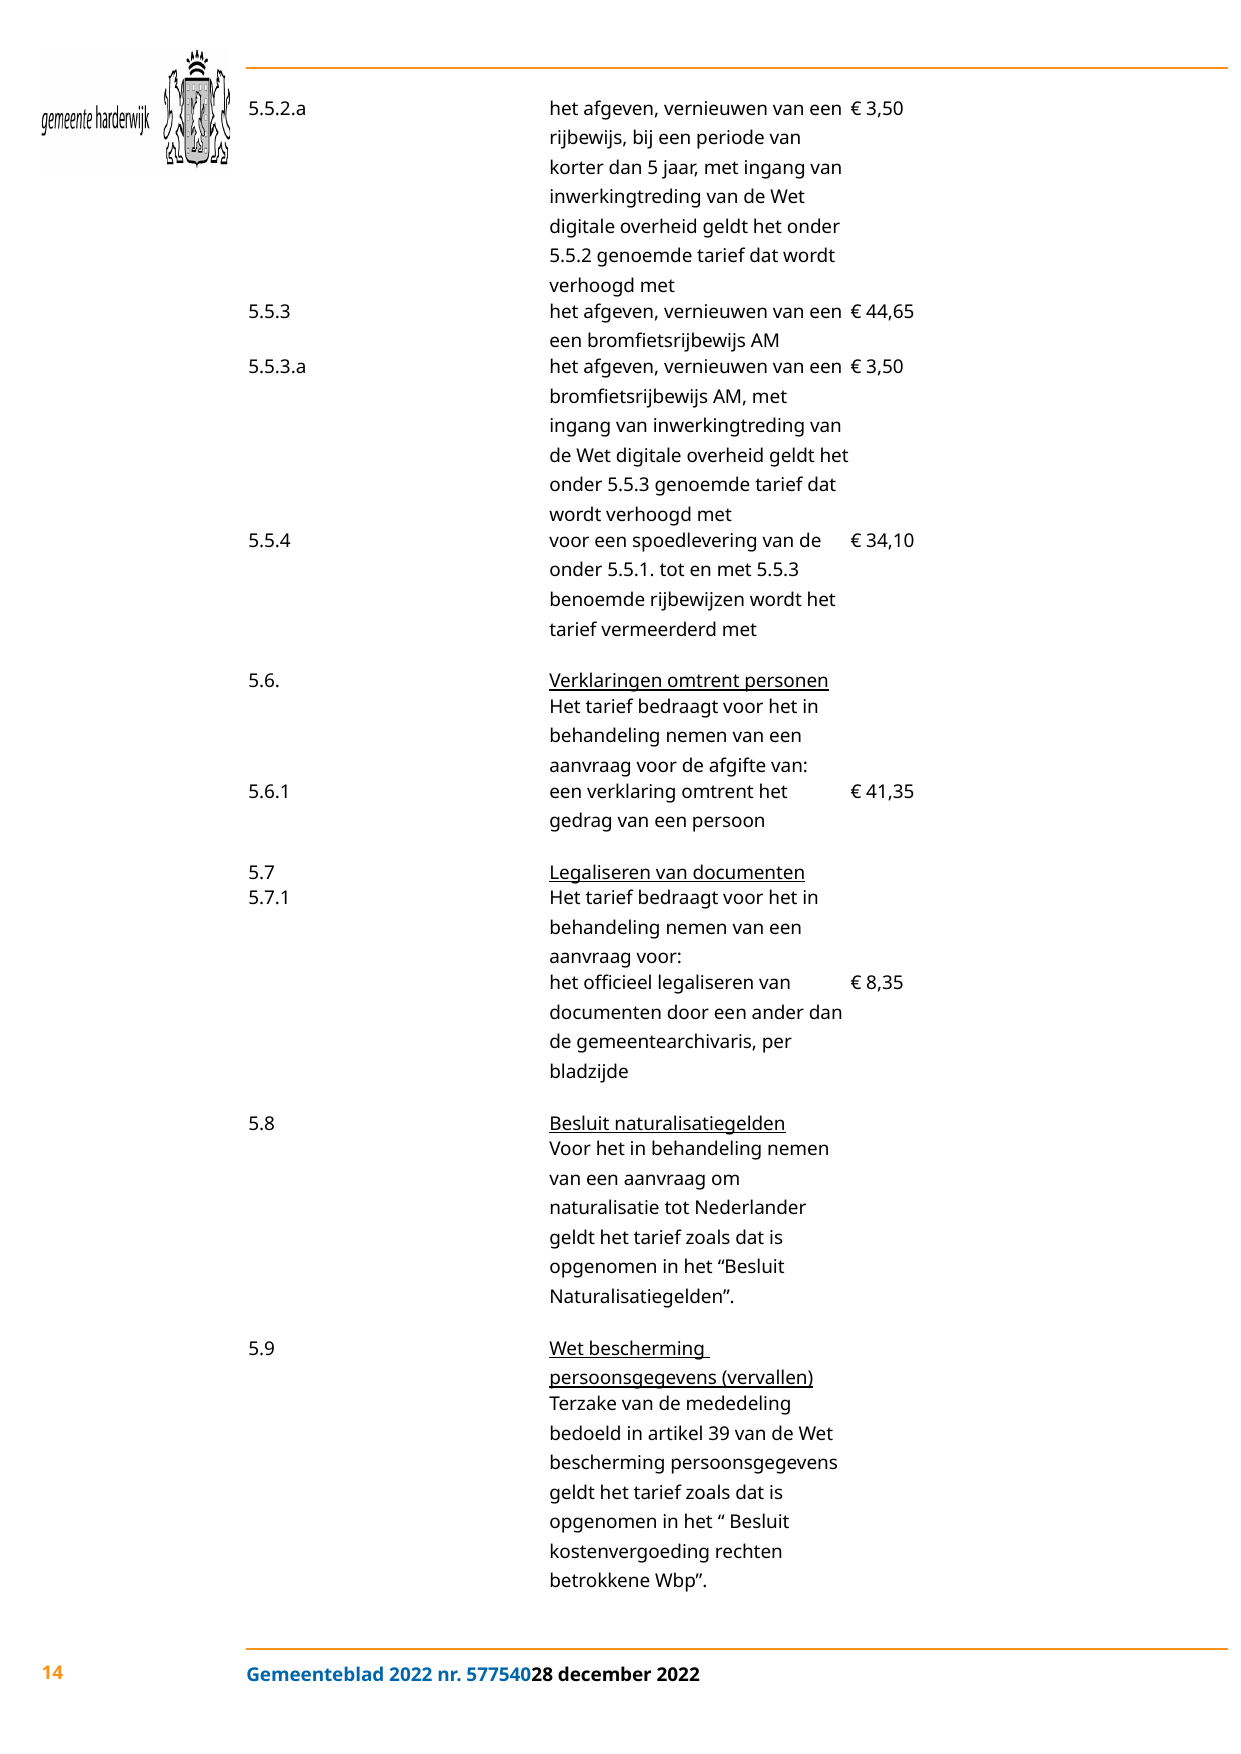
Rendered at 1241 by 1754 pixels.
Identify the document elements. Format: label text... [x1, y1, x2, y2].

table_cell 5.5.4 [248, 527, 549, 641]
table_cell Legaliseren van documenten [549, 859, 850, 884]
table_cell € 34,10 [850, 527, 1152, 641]
table_cell [549, 1084, 850, 1110]
table_cell [850, 833, 1152, 859]
table_cell 5.5.2.a [248, 95, 549, 298]
table_cell [248, 1135, 549, 1309]
table_cell [850, 667, 1152, 693]
table_cell 5.7.1 [248, 885, 549, 969]
table_cell Terzake van de mededeling bedoeld in artikel 39 van de Wet bescherming persoonsgegevens geldt het tarief zoals dat is opgenomen in het “ Besluit kostenvergoeding rechten betrokkene Wbp”. [549, 1390, 850, 1593]
table_cell [248, 1390, 549, 1593]
table_cell [850, 1084, 1152, 1110]
table_cell Het tarief bedraagt voor het in behandeling nemen van een aanvraag voor: [549, 885, 850, 969]
table_cell Wet bescherming persoonsgegevens (vervallen) [549, 1335, 850, 1390]
table_cell € 44,65 [850, 298, 1152, 353]
table_cell het afgeven, vernieuwen van een bromfietsrijbewijs AM, met ingang van inwerkingtreding van de Wet digitale overheid geldt het onder 5.5.3 genoemde tarief dat wordt verhoogd met [549, 353, 850, 527]
table_cell Voor het in behandeling nemen van een aanvraag om naturalisatie tot Nederlander geldt het tarief zoals dat is opgenomen in het “Besluit Naturalisatiegelden”. [549, 1135, 850, 1309]
table_cell [850, 885, 1152, 969]
table_cell € 3,50 [850, 353, 1152, 527]
table_cell 5.6. [248, 667, 549, 693]
table_cell 5.9 [248, 1335, 549, 1390]
table_cell [850, 859, 1152, 884]
table_cell het afgeven, vernieuwen van een rijbewijs, bij een periode van korter dan 5 jaar, met ingang van inwerkingtreding van de Wet digitale overheid geldt het onder 5.5.2 genoemde tarief dat wordt verhoogd met [549, 95, 850, 298]
table_cell [850, 641, 1152, 667]
table_cell € 41,35 [850, 778, 1152, 833]
table_cell [850, 693, 1152, 778]
table_cell [248, 833, 549, 859]
table_cell 5.8 [248, 1110, 549, 1135]
table_cell 5.5.3 [248, 298, 549, 353]
table_cell € 8,35 [850, 970, 1152, 1084]
table_cell € 3,50 [850, 95, 1152, 298]
table_cell [549, 1309, 850, 1335]
table_cell Het tarief bedraagt voor het in behandeling nemen van een aanvraag voor de afgifte van: [549, 693, 850, 778]
table_cell [248, 693, 549, 778]
table_cell [248, 641, 549, 667]
picture [41, 47, 231, 172]
table_cell [850, 1110, 1152, 1135]
table_cell Verklaringen omtrent personen [549, 667, 850, 693]
table_cell 5.7 [248, 859, 549, 884]
table_cell het officieel legaliseren van documenten door een ander dan de gemeentearchivaris, per bladzijde [549, 970, 850, 1084]
table_cell [850, 1309, 1152, 1335]
table_cell [850, 1135, 1152, 1309]
table_cell [850, 1390, 1152, 1593]
table_cell [248, 970, 549, 1084]
table_cell [248, 1084, 549, 1110]
table_cell 5.6.1 [248, 778, 549, 833]
table_cell [549, 641, 850, 667]
table_cell voor een spoedlevering van de onder 5.5.1. tot en met 5.5.3 benoemde rijbewijzen wordt het tarief vermeerderd met [549, 527, 850, 641]
table_cell [850, 1335, 1152, 1390]
table_cell [248, 1309, 549, 1335]
table_cell Besluit naturalisatiegelden [549, 1110, 850, 1135]
table_cell 5.5.3.a [248, 353, 549, 527]
table_cell [549, 833, 850, 859]
table_cell het afgeven, vernieuwen van een een bromfietsrijbewijs AM [549, 298, 850, 353]
table_cell een verklaring omtrent het gedrag van een persoon [549, 778, 850, 833]
